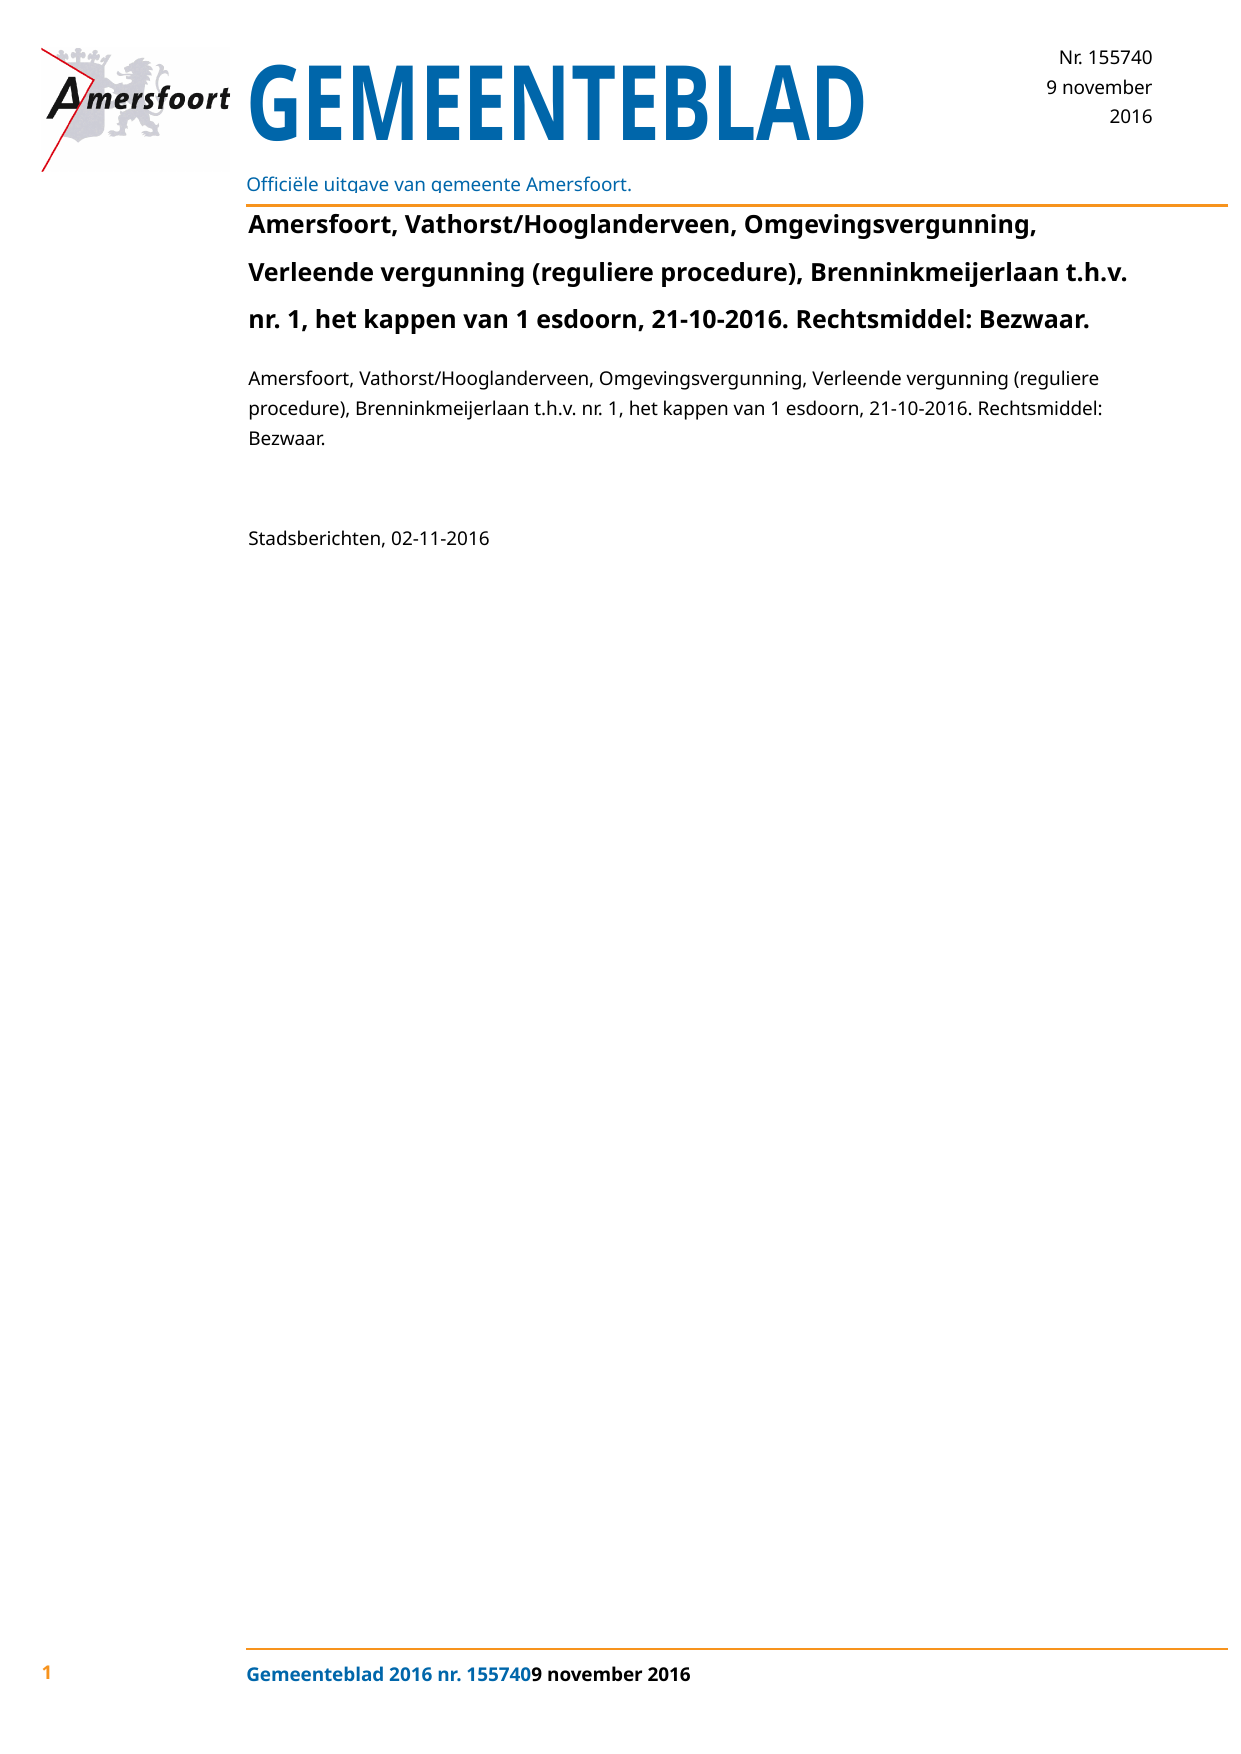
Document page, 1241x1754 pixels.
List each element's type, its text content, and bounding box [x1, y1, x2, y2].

picture [41, 47, 231, 172]
text Amersfoort, Vathorst/Hooglanderveen, Omgevingsvergunning, Verleende vergunning (reguliere procedure), Brenninkmeijerlaan t.h.v. nr. 1, het kappen van 1 esdoorn, 21-10-2016. Rechtsmiddel: Bezwaar. [248, 366, 1152, 450]
text Stadsberichten, 02-11-2016 [248, 526, 1152, 551]
text Amersfoort, Vathorst/Hooglanderveen, Omgevingsvergunning, Verleende vergunning (reguliere procedure), Brenninkmeijerlaan t.h.v. nr. 1, het kappen van 1 esdoorn, 21-10-2016. Rechtsmiddel: Bezwaar. [248, 207, 1152, 336]
